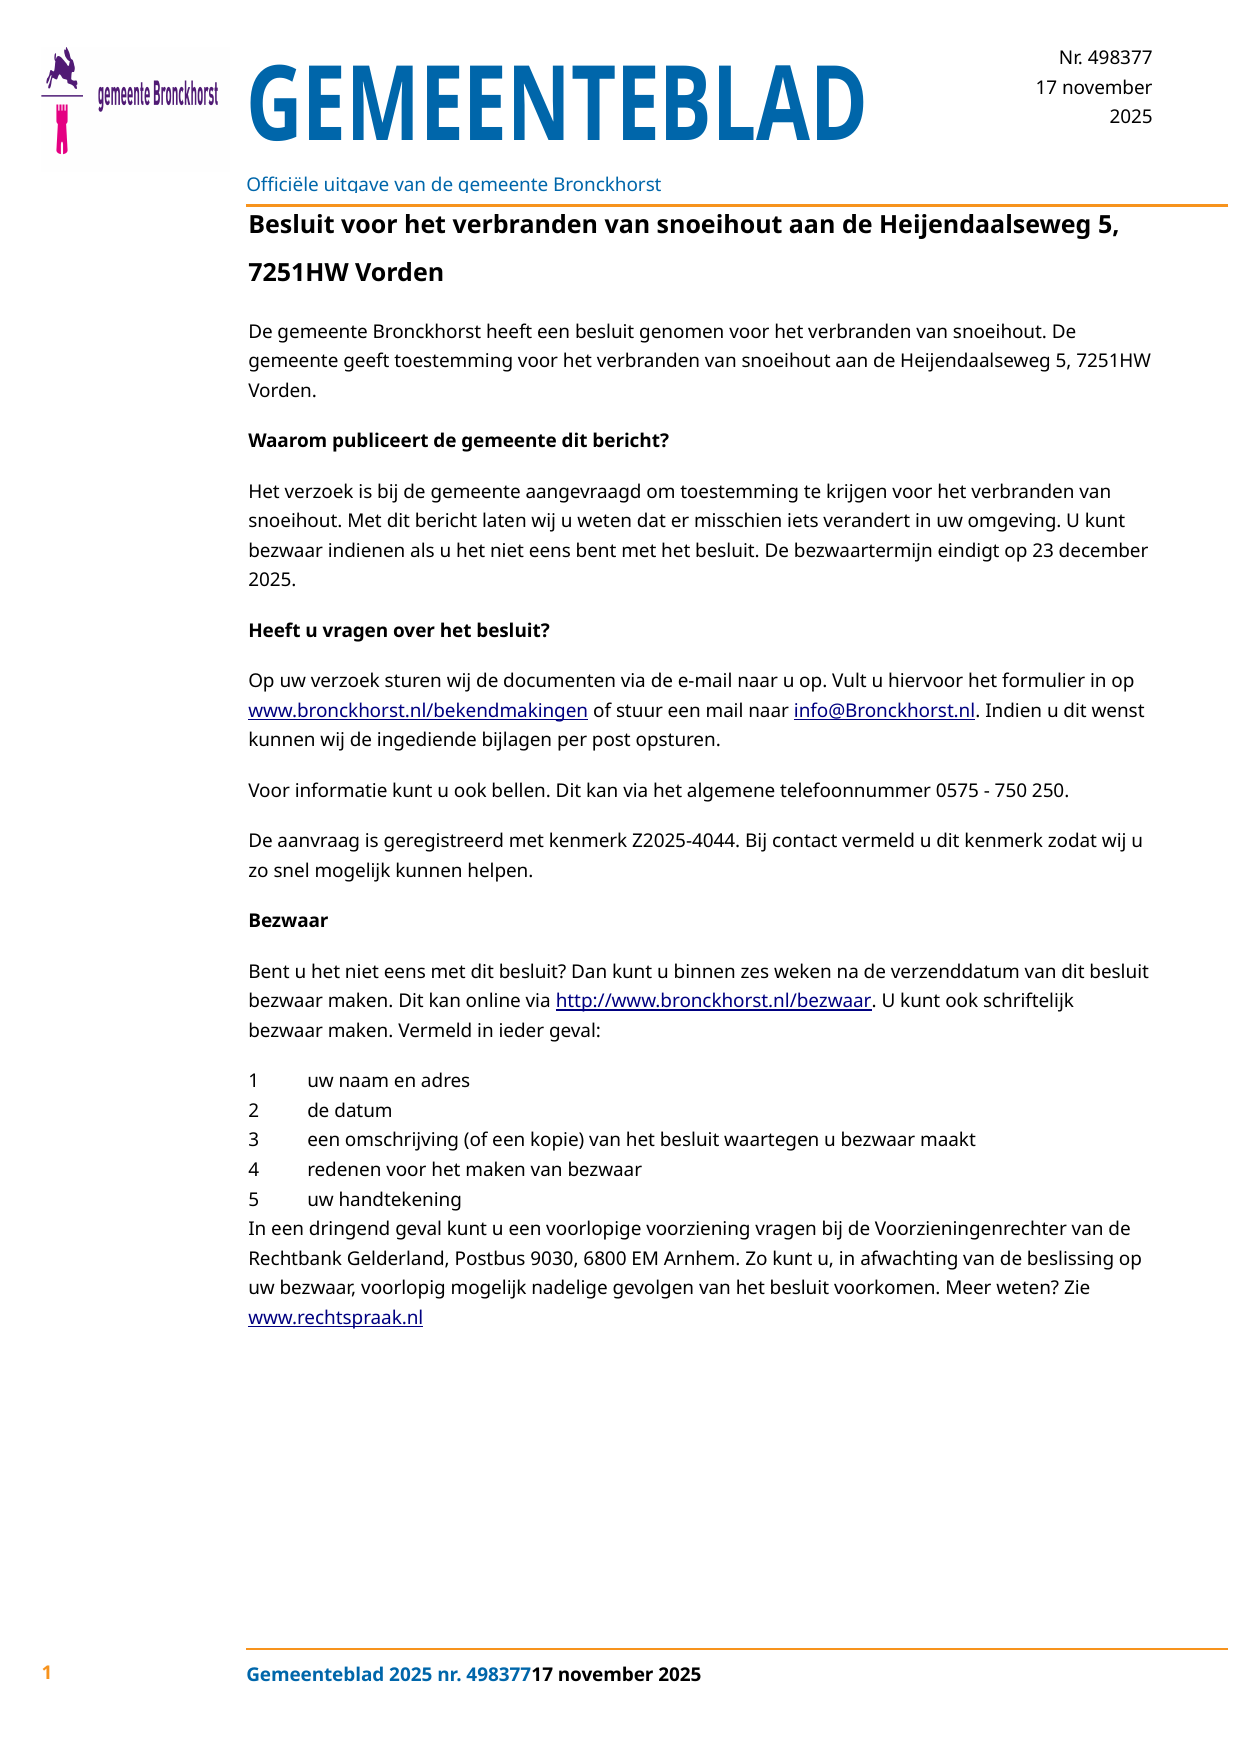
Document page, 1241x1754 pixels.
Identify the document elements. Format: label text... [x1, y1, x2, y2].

list uw handtekening [248, 1186, 1152, 1212]
list een omschrijving (of een kopie) van het besluit waartegen u bezwaar maakt [248, 1127, 1152, 1152]
list de datum [248, 1097, 1152, 1123]
text De aanvraag is geregistreerd met kenmerk Z2025-4044. Bij contact vermeld u dit kenmerk zodat wij u zo snel mogelijk kunnen helpen. [248, 827, 1152, 883]
text Waarom publiceert de gemeente dit bericht? [248, 427, 1152, 453]
text Heeft u vragen over het besluit? [248, 617, 1152, 643]
picture [41, 47, 231, 172]
text Het verzoek is bij de gemeente aangevraagd om toestemming te krijgen voor het verbranden van snoeihout. Met dit bericht laten wij u weten dat er misschien iets verandert in uw omgeving. U kunt bezwaar indienen als u het niet eens bent met het besluit. De bezwaartermijn eindigt op 23 december 2025. [248, 478, 1152, 592]
text Bezwaar [248, 907, 1152, 933]
text De gemeente Bronckhorst heeft een besluit genomen voor het verbranden van snoeihout. De gemeente geeft toestemming voor het verbranden van snoeihout aan de Heijendaalseweg 5, 7251HW Vorden. [248, 318, 1152, 403]
text Op uw verzoek sturen wij de documenten via de e-mail naar u op. Vult u hiervoor het formulier in op www.bronckhorst.nl/bekendmakingen of stuur een mail naar info@Bronckhorst.nl. Indien u dit wenst kunnen wij de ingediende bijlagen per post opsturen. [248, 667, 1152, 752]
list uw naam en adres [248, 1067, 1152, 1093]
text Bent u het niet eens met dit besluit? Dan kunt u binnen zes weken na de verzenddatum van dit besluit bezwaar maken. Dit kan online via http://www.bronckhorst.nl/bezwaar. U kunt ook schriftelijk bezwaar maken. Vermeld in ieder geval: [248, 958, 1152, 1043]
text Voor informatie kunt u ook bellen. Dit kan via het algemene telefoonnummer 0575 - 750 250. [248, 777, 1152, 803]
text Besluit voor het verbranden van snoeihout aan de Heijendaalseweg 5, 7251HW Vorden [248, 207, 1152, 288]
list redenen voor het maken van bezwaar [248, 1156, 1152, 1182]
text In een dringend geval kunt u een voorlopige voorziening vragen bij de Voorzieningenrechter van de Rechtbank Gelderland, Postbus 9030, 6800 EM Arnhem. Zo kunt u, in afwachting van de beslissing op uw bezwaar, voorlopig mogelijk nadelige gevolgen van het besluit voorkomen. Meer weten? Zie www.rechtspraak.nl [248, 1215, 1152, 1330]
